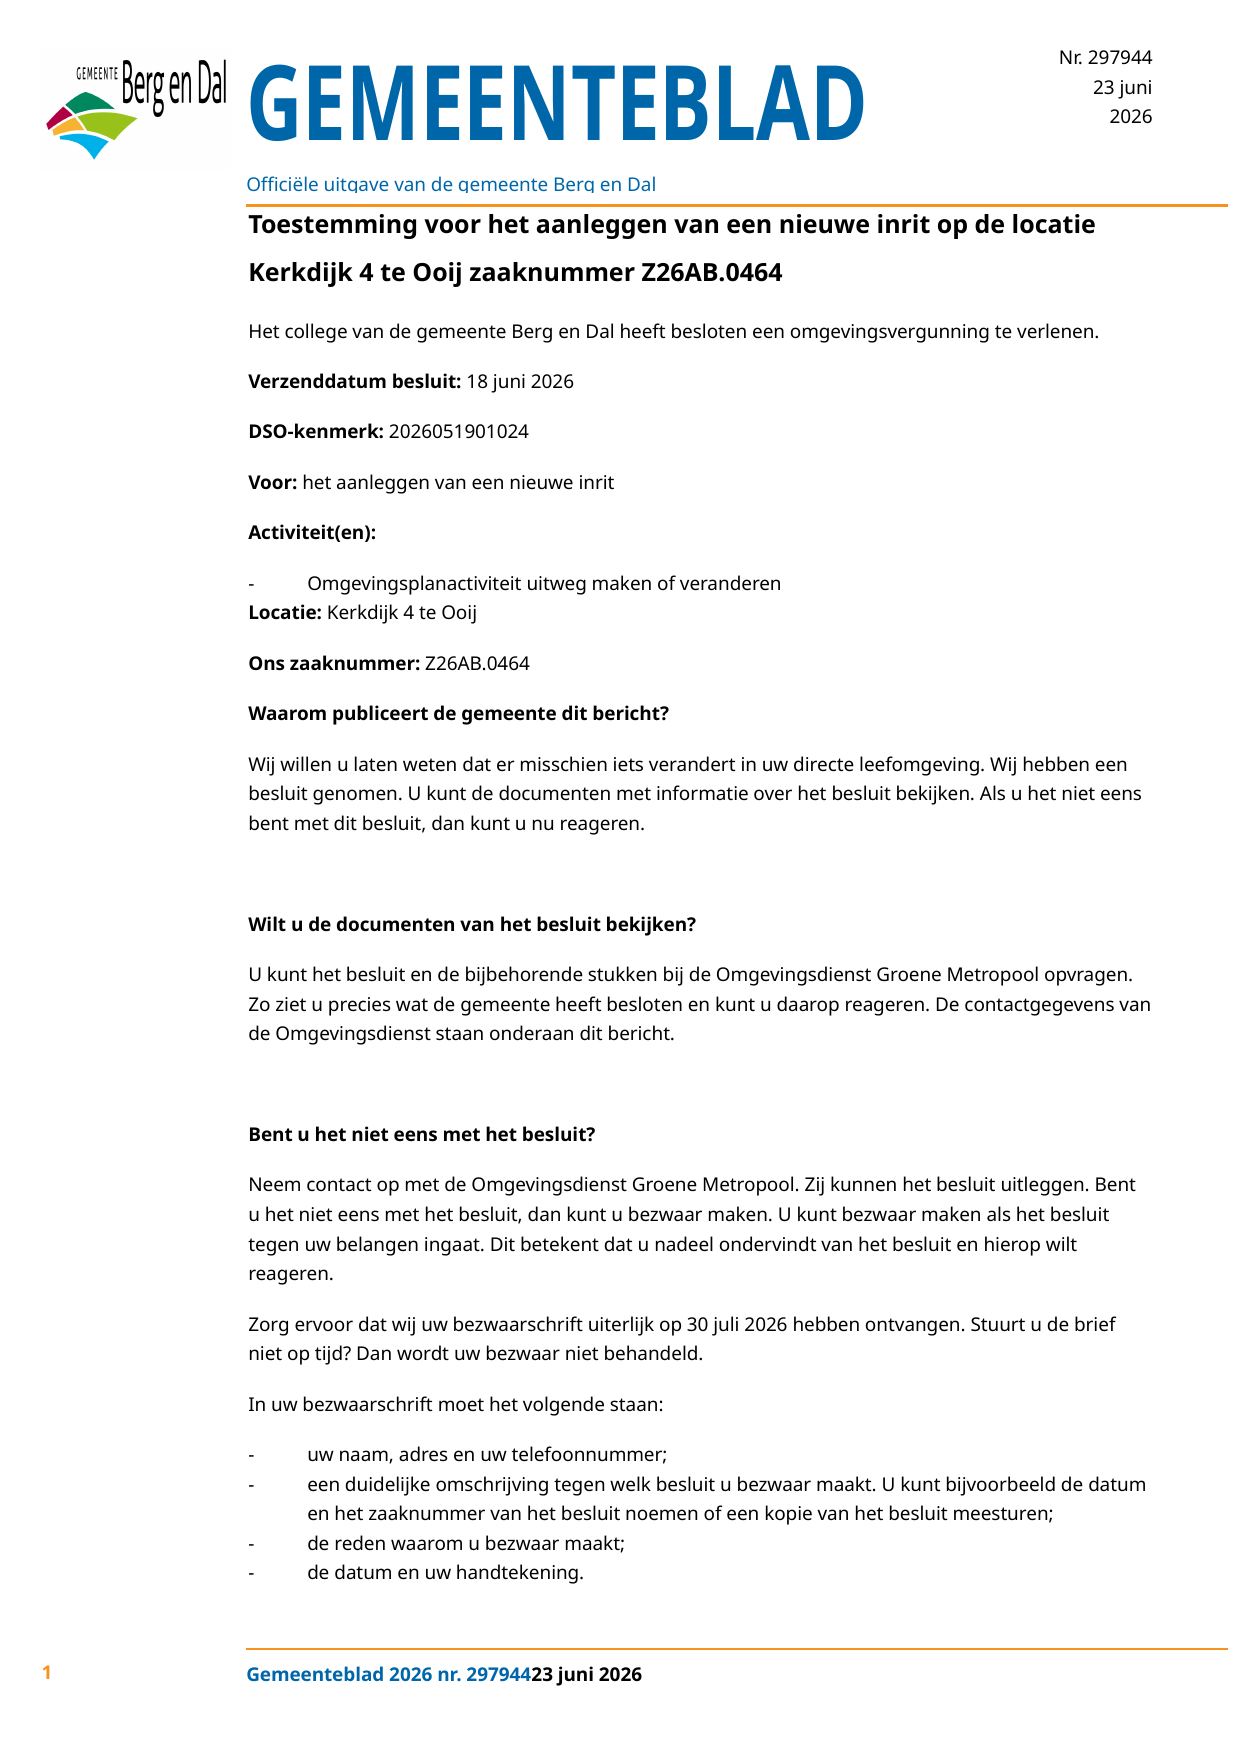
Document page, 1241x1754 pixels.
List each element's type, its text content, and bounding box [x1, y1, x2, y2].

list de datum en uw handtekening. [248, 1559, 1152, 1585]
text Voor: het aanleggen van een nieuwe inrit [248, 469, 1152, 495]
text Bent u het niet eens met het besluit? [248, 1121, 1152, 1147]
text U kunt het besluit en de bijbehorende stukken bij de Omgevingsdienst Groene Metropool opvragen. Zo ziet u precies wat de gemeente heeft besloten en kunt u daarop reageren. De contactgegevens van de Omgevingsdienst staan onderaan dit bericht. [248, 961, 1152, 1046]
text Neem contact op met de Omgevingsdienst Groene Metropool. Zij kunnen het besluit uitleggen. Bent u het niet eens met het besluit, dan kunt u bezwaar maken. U kunt bezwaar maken als het besluit tegen uw belangen ingaat. Dit betekent dat u nadeel ondervindt van het besluit en hierop wilt reageren. [248, 1172, 1152, 1286]
list de reden waarom u bezwaar maakt; [248, 1530, 1152, 1556]
list Omgevingsplanactiviteit uitweg maken of veranderen [248, 570, 1152, 596]
text Toestemming voor het aanleggen van een nieuwe inrit op de locatie Kerkdijk 4 te Ooij zaaknummer Z26AB.0464 [248, 207, 1152, 288]
text Zorg ervoor dat wij uw bezwaarschrift uiterlijk op 30 juli 2026 hebben ontvangen. Stuurt u de brief niet op tijd? Dan wordt uw bezwaar niet behandeld. [248, 1311, 1152, 1366]
text Waarom publiceert de gemeente dit bericht? [248, 700, 1152, 726]
text Activiteit(en): [248, 519, 1152, 545]
picture [41, 47, 231, 172]
list een duidelijke omschrijving tegen welk besluit u bezwaar maakt. U kunt bijvoorbeeld de datum en het zaaknummer van het besluit noemen of een kopie van het besluit meesturen; [248, 1471, 1152, 1526]
text Locatie: Kerkdijk 4 te Ooij [248, 599, 1152, 625]
text Wilt u de documenten van het besluit bekijken? [248, 911, 1152, 937]
text Het college van de gemeente Berg en Dal heeft besloten een omgevingsvergunning te verlenen. [248, 318, 1152, 344]
text Wij willen u laten weten dat er misschien iets verandert in uw directe leefomgeving. Wij hebben een besluit genomen. U kunt de documenten met informatie over het besluit bekijken. Als u het niet eens bent met dit besluit, dan kunt u nu reageren. [248, 751, 1152, 836]
text Ons zaaknummer: Z26AB.0464 [248, 650, 1152, 676]
text In uw bezwaarschrift moet het volgende staan: [248, 1391, 1152, 1417]
list uw naam, adres en uw telefoonnummer; [248, 1441, 1152, 1467]
text Verzenddatum besluit: 18 juni 2026 [248, 368, 1152, 394]
text DSO-kenmerk: 2026051901024 [248, 419, 1152, 444]
